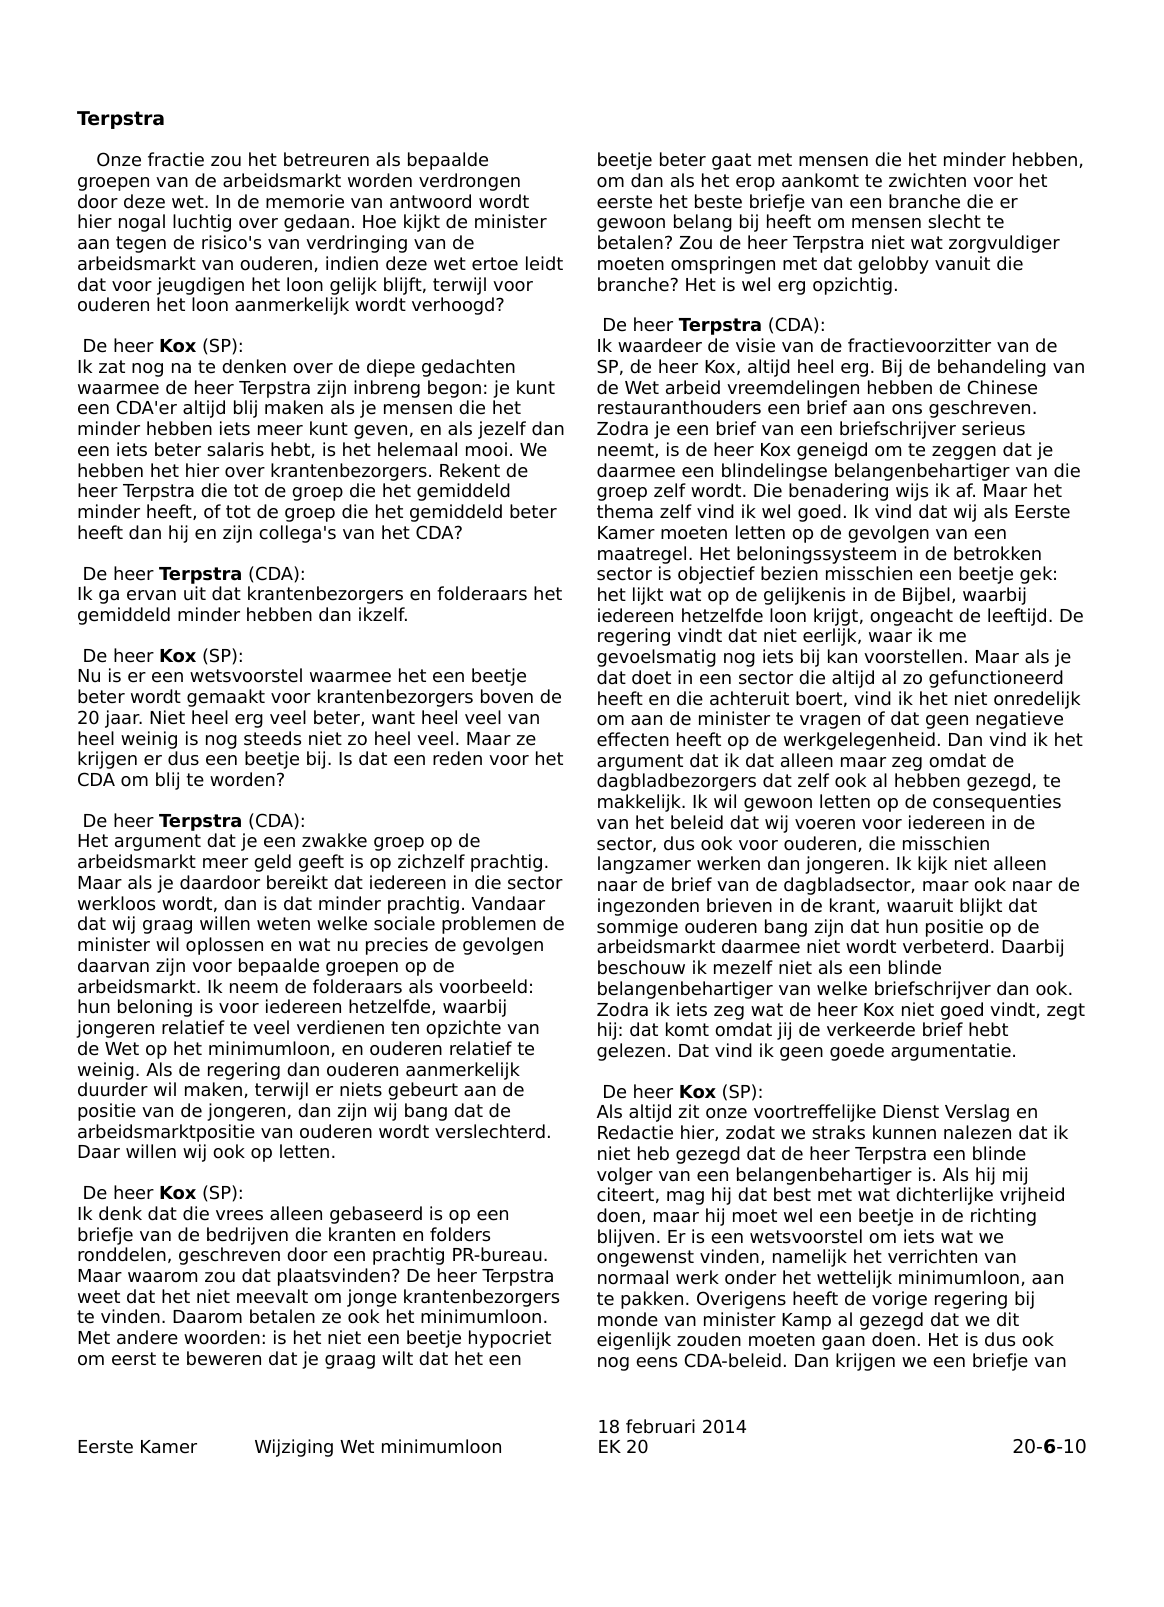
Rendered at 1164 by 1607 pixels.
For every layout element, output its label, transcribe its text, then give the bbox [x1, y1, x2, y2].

text Onze fractie zou het betreuren als bepaalde groepen van de arbeidsmarkt worden verdrongen door deze wet. In de memorie van antwoord wordt hier nogal luchtig over gedaan. Hoe kijkt de minister aan tegen de risico's van verdringing van de arbeidsmarkt van ouderen, indien deze wet ertoe leidt dat voor jeugdigen het loon gelijk blijft, terwijl voor ouderen het loon aanmerkelijk wordt verhoogd? [77, 150, 567, 316]
text De heer Kox (SP): [77, 646, 567, 666]
text De heer Terpstra (CDA): [77, 811, 567, 831]
text De heer Terpstra (CDA): [596, 315, 1087, 336]
text beetje beter gaat met mensen die het minder hebben, om dan als het erop aankomt te zwichten voor het eerste het beste briefje van een branche die er gewoon belang bij heeft om mensen slecht te betalen? Zou de heer Terpstra niet wat zorgvuldiger moeten omspringen met dat gelobby vanuit die branche? Het is wel erg opzichtig. [596, 150, 1087, 295]
text De heer Kox (SP): [77, 1183, 567, 1204]
text Ik waardeer de visie van de fractievoorzitter van de SP, de heer Kox, altijd heel erg. Bij de behandeling van de Wet arbeid vreemdelingen hebben de Chinese restauranthouders een brief aan ons geschreven. Zodra je een brief van een briefschrijver serieus neemt, is de heer Kox geneigd om te zeggen dat je daarmee een blindelingse belangenbehartiger van die groep zelf wordt. Die benadering wijs ik af. Maar het thema zelf vind ik wel goed. Ik vind dat wij als Eerste Kamer moeten letten op de gevolgen van een maatregel. Het beloningssysteem in de betrokken sector is objectief bezien misschien een beetje gek: het lijkt wat op de gelijkenis in de Bijbel, waarbij iedereen hetzelfde loon krijgt, ongeacht de leeftijd. De regering vindt dat niet eerlijk, waar ik me gevoelsmatig nog iets bij kan voorstellen. Maar als je dat doet in een sector die altijd al zo gefunctioneerd heeft en die achteruit boert, vind ik het niet onredelijk om aan de minister te vragen of dat geen negatieve effecten heeft op de werkgelegenheid. Dan vind ik het argument dat ik dat alleen maar zeg omdat de dagbladbezorgers dat zelf ook al hebben gezegd, te makkelijk. Ik wil gewoon letten op de consequenties van het beleid dat wij voeren voor iedereen in de sector, dus ook voor ouderen, die misschien langzamer werken dan jongeren. Ik kijk niet alleen naar de brief van de dagbladsector, maar ook naar de ingezonden brieven in de krant, waaruit blijkt dat sommige ouderen bang zijn dat hun positie op de arbeidsmarkt daarmee niet wordt verbeterd. Daarbij beschouw ik mezelf niet als een blinde belangenbehartiger van welke briefschrijver dan ook. Zodra ik iets zeg wat de heer Kox niet goed vindt, zegt hij: dat komt omdat jij de verkeerde brief hebt gelezen. Dat vind ik geen goede argumentatie. [596, 336, 1087, 1062]
text Ik ga ervan uit dat krantenbezorgers en folderaars het gemiddeld minder hebben dan ikzelf. [77, 584, 567, 626]
text Het argument dat je een zwakke groep op de arbeidsmarkt meer geld geeft is op zichzelf prachtig. Maar als je daardoor bereikt dat iedereen in die sector werkloos wordt, dan is dat minder prachtig. Vandaar dat wij graag willen weten welke sociale problemen de minister wil oplossen en wat nu precies de gevolgen daarvan zijn voor bepaalde groepen op de arbeidsmarkt. Ik neem de folderaars als voorbeeld: hun beloning is voor iedereen hetzelfde, waarbij jongeren relatief te veel verdienen ten opzichte van de Wet op het minimumloon, en ouderen relatief te weinig. Als de regering dan ouderen aanmerkelijk duurder wil maken, terwijl er niets gebeurt aan de positie van de jongeren, dan zijn wij bang dat de arbeidsmarktpositie van ouderen wordt verslechterd. Daar willen wij ook op letten. [77, 831, 567, 1163]
text Ik denk dat die vrees alleen gebaseerd is op een briefje van de bedrijven die kranten en folders ronddelen, geschreven door een prachtig PR-bureau. Maar waarom zou dat plaatsvinden? De heer Terpstra weet dat het niet meevalt om jonge krantenbezorgers te vinden. Daarom betalen ze ook het minimumloon. Met andere woorden: is het niet een beetje hypocriet om eerst te beweren dat je graag wilt dat het een [77, 1204, 567, 1369]
text De heer Kox (SP): [596, 1082, 1087, 1102]
text Nu is er een wetsvoorstel waarmee het een beetje beter wordt gemaakt voor krantenbezorgers boven de 20 jaar. Niet heel erg veel beter, want heel veel van heel weinig is nog steeds niet zo heel veel. Maar ze krijgen er dus een beetje bij. Is dat een reden voor het CDA om blij te worden? [77, 666, 567, 791]
text Als altijd zit onze voortreffelijke Dienst Verslag en Redactie hier, zodat we straks kunnen nalezen dat ik niet heb gezegd dat de heer Terpstra een blinde volger van een belangenbehartiger is. Als hij mij citeert, mag hij dat best met wat dichterlijke vrijheid doen, maar hij moet wel een beetje in de richting blijven. Er is een wetsvoorstel om iets wat we ongewenst vinden, namelijk het verrichten van normaal werk onder het wettelijk minimumloon, aan te pakken. Overigens heeft de vorige regering bij monde van minister Kamp al gezegd dat we dit eigenlijk zouden moeten gaan doen. Het is dus ook nog eens CDA-beleid. Dan krijgen we een briefje van [596, 1102, 1087, 1372]
text De heer Kox (SP): [77, 336, 567, 357]
text Ik zat nog na te denken over de diepe gedachten waarmee de heer Terpstra zijn inbreng begon: je kunt een CDA'er altijd blij maken als je mensen die het minder hebben iets meer kunt geven, en als jezelf dan een iets beter salaris hebt, is het helemaal mooi. We hebben het hier over krantenbezorgers. Rekent de heer Terpstra die tot de groep die het gemiddeld minder heeft, of tot de groep die het gemiddeld beter heeft dan hij en zijn collega's van het CDA? [77, 357, 567, 543]
text De heer Terpstra (CDA): [77, 563, 567, 584]
